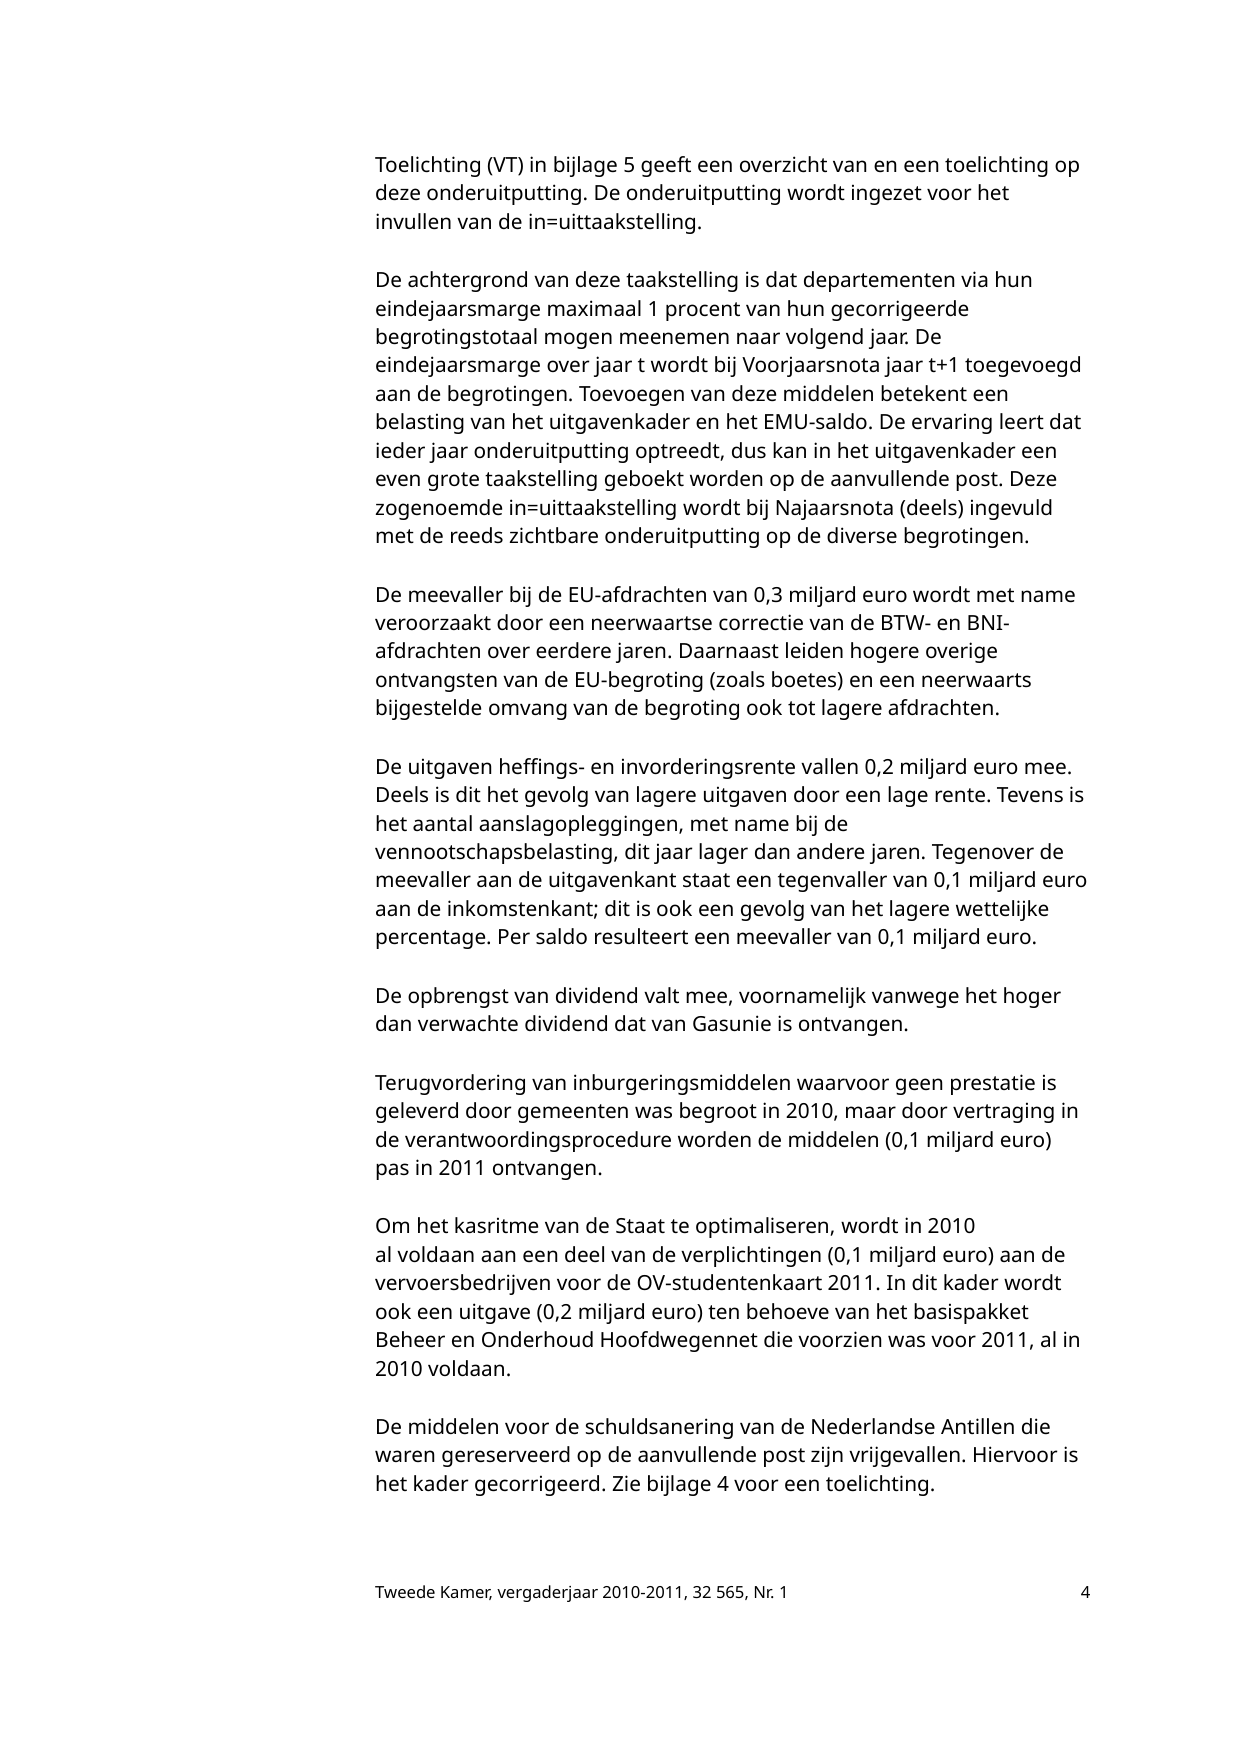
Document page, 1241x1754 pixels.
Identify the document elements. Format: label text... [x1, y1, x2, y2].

text Terugvordering van inburgeringsmiddelen waarvoor geen prestatie is geleverd door gemeenten was begroot in 2010, maar door vertraging in de verantwoordingsprocedure worden de middelen (0,1 miljard euro) pas in 2011 ontvangen. [375, 1068, 1090, 1182]
text De meevaller bij de EU-afdrachten van 0,3 miljard euro wordt met name veroorzaakt door een neerwaartse correctie van de BTW- en BNI-afdrachten over eerdere jaren. Daarnaast leiden hogere overige ontvangsten van de EU-begroting (zoals boetes) en een neerwaarts bijgestelde omvang van de begroting ook tot lagere afdrachten. [375, 580, 1090, 722]
text De middelen voor de schuldsanering van de Nederlandse Antillen die waren gereserveerd op de aanvullende post zijn vrijgevallen. Hiervoor is het kader gecorrigeerd. Zie bijlage 4 voor een toelichting. [375, 1412, 1090, 1497]
text De opbrengst van dividend valt mee, voornamelijk vanwege het hoger dan verwachte dividend dat van Gasunie is ontvangen. [375, 981, 1090, 1038]
text Om het kasritme van de Staat te optimaliseren, wordt in 2010 al voldaan aan een deel van de verplichtingen (0,1 miljard euro) aan de vervoersbedrijven voor de OV-studentenkaart 2011. In dit kader wordt ook een uitgave (0,2 miljard euro) ten behoeve van het basispakket Beheer en Onderhoud Hoofdwegennet die voorzien was voor 2011, al in 2010 voldaan. [375, 1212, 1090, 1382]
text De uitgaven heffings- en invorderingsrente vallen 0,2 miljard euro mee. Deels is dit het gevolg van lagere uitgaven door een lage rente. Tevens is het aantal aanslagopleggingen, met name bij de vennootschapsbelasting, dit jaar lager dan andere jaren. Tegenover de meevaller aan de uitgavenkant staat een tegenvaller van 0,1 miljard euro aan de inkomstenkant; dit is ook een gevolg van het lagere wettelijke percentage. Per saldo resulteert een meevaller van 0,1 miljard euro. [375, 752, 1090, 951]
text De achtergrond van deze taakstelling is dat departementen via hun eindejaarsmarge maximaal 1 procent van hun gecorrigeerde begrotingstotaal mogen meenemen naar volgend jaar. De eindejaarsmarge over jaar t wordt bij Voorjaarsnota jaar t+1 toegevoegd aan de begrotingen. Toevoegen van deze middelen betekent een belasting van het uitgavenkader en het EMU-saldo. De ervaring leert dat ieder jaar onderuitputting optreedt, dus kan in het uitgavenkader een even grote taakstelling geboekt worden op de aanvullende post. Deze zogenoemde in=uittaakstelling wordt bij Najaarsnota (deels) ingevuld met de reeds zichtbare onderuitputting op de diverse begrotingen. [375, 265, 1090, 550]
text Toelichting (VT) in bijlage 5 geeft een overzicht van en een toelichting op deze onderuitputting. De onderuitputting wordt ingezet voor het invullen van de in=uittaakstelling. [375, 150, 1090, 235]
